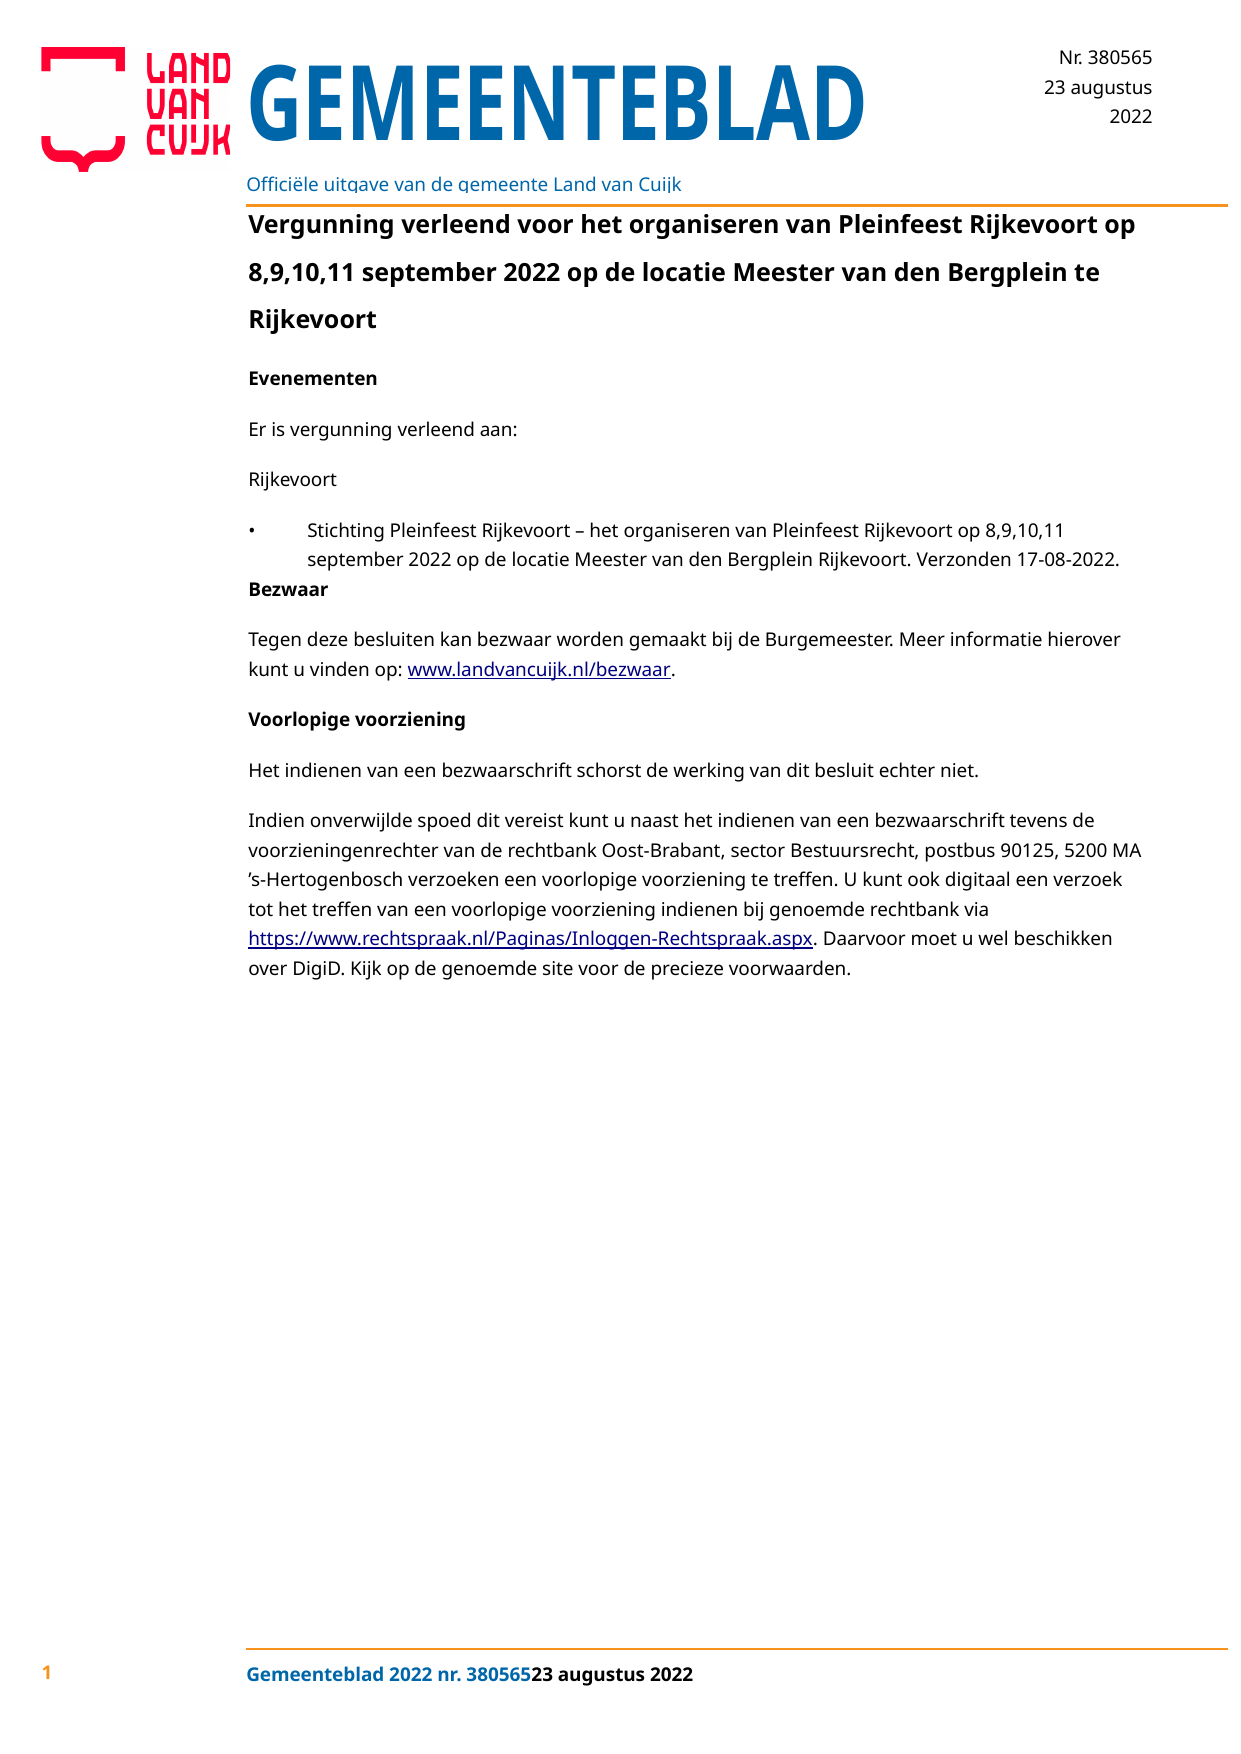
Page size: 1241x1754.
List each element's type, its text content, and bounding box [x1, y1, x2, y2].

text Rijkevoort [248, 466, 1152, 492]
text Bezwaar [248, 576, 1152, 602]
text Indien onverwijlde spoed dit vereist kunt u naast het indienen van een bezwaarschrift tevens de voorzieningenrechter van de rechtbank Oost-Brabant, sector Bestuursrecht, postbus 90125, 5200 MA ’s-Hertogenbosch verzoeken een voorlopige voorziening te treffen. U kunt ook digitaal een verzoek tot het treffen van een voorlopige voorziening indienen bij genoemde rechtbank via https://www.rechtspraak.nl/Paginas/Inloggen-Rechtspraak.aspx. Daarvoor moet u wel beschikken over DigiD. Kijk op de genoemde site voor de precieze voorwaarden. [248, 807, 1152, 981]
text Er is vergunning verleend aan: [248, 416, 1152, 442]
text Evenementen [248, 366, 1152, 391]
text Voorlopige voorziening [248, 706, 1152, 732]
picture [41, 47, 231, 172]
text Het indienen van een bezwaarschrift schorst de werking van dit besluit echter niet. [248, 757, 1152, 782]
text Vergunning verleend voor het organiseren van Pleinfeest Rijkevoort op 8,9,10,11 september 2022 op de locatie Meester van den Bergplein te Rijkevoort [248, 207, 1152, 336]
list Stichting Pleinfeest Rijkevoort – het organiseren van Pleinfeest Rijkevoort op 8,9,10,11 september 2022 op de locatie Meester van den Bergplein Rijkevoort. Verzonden 17-08-2022. [248, 517, 1152, 572]
text Tegen deze besluiten kan bezwaar worden gemaakt bij de Burgemeester. Meer informatie hierover kunt u vinden op: www.landvancuijk.nl/bezwaar. [248, 626, 1152, 682]
